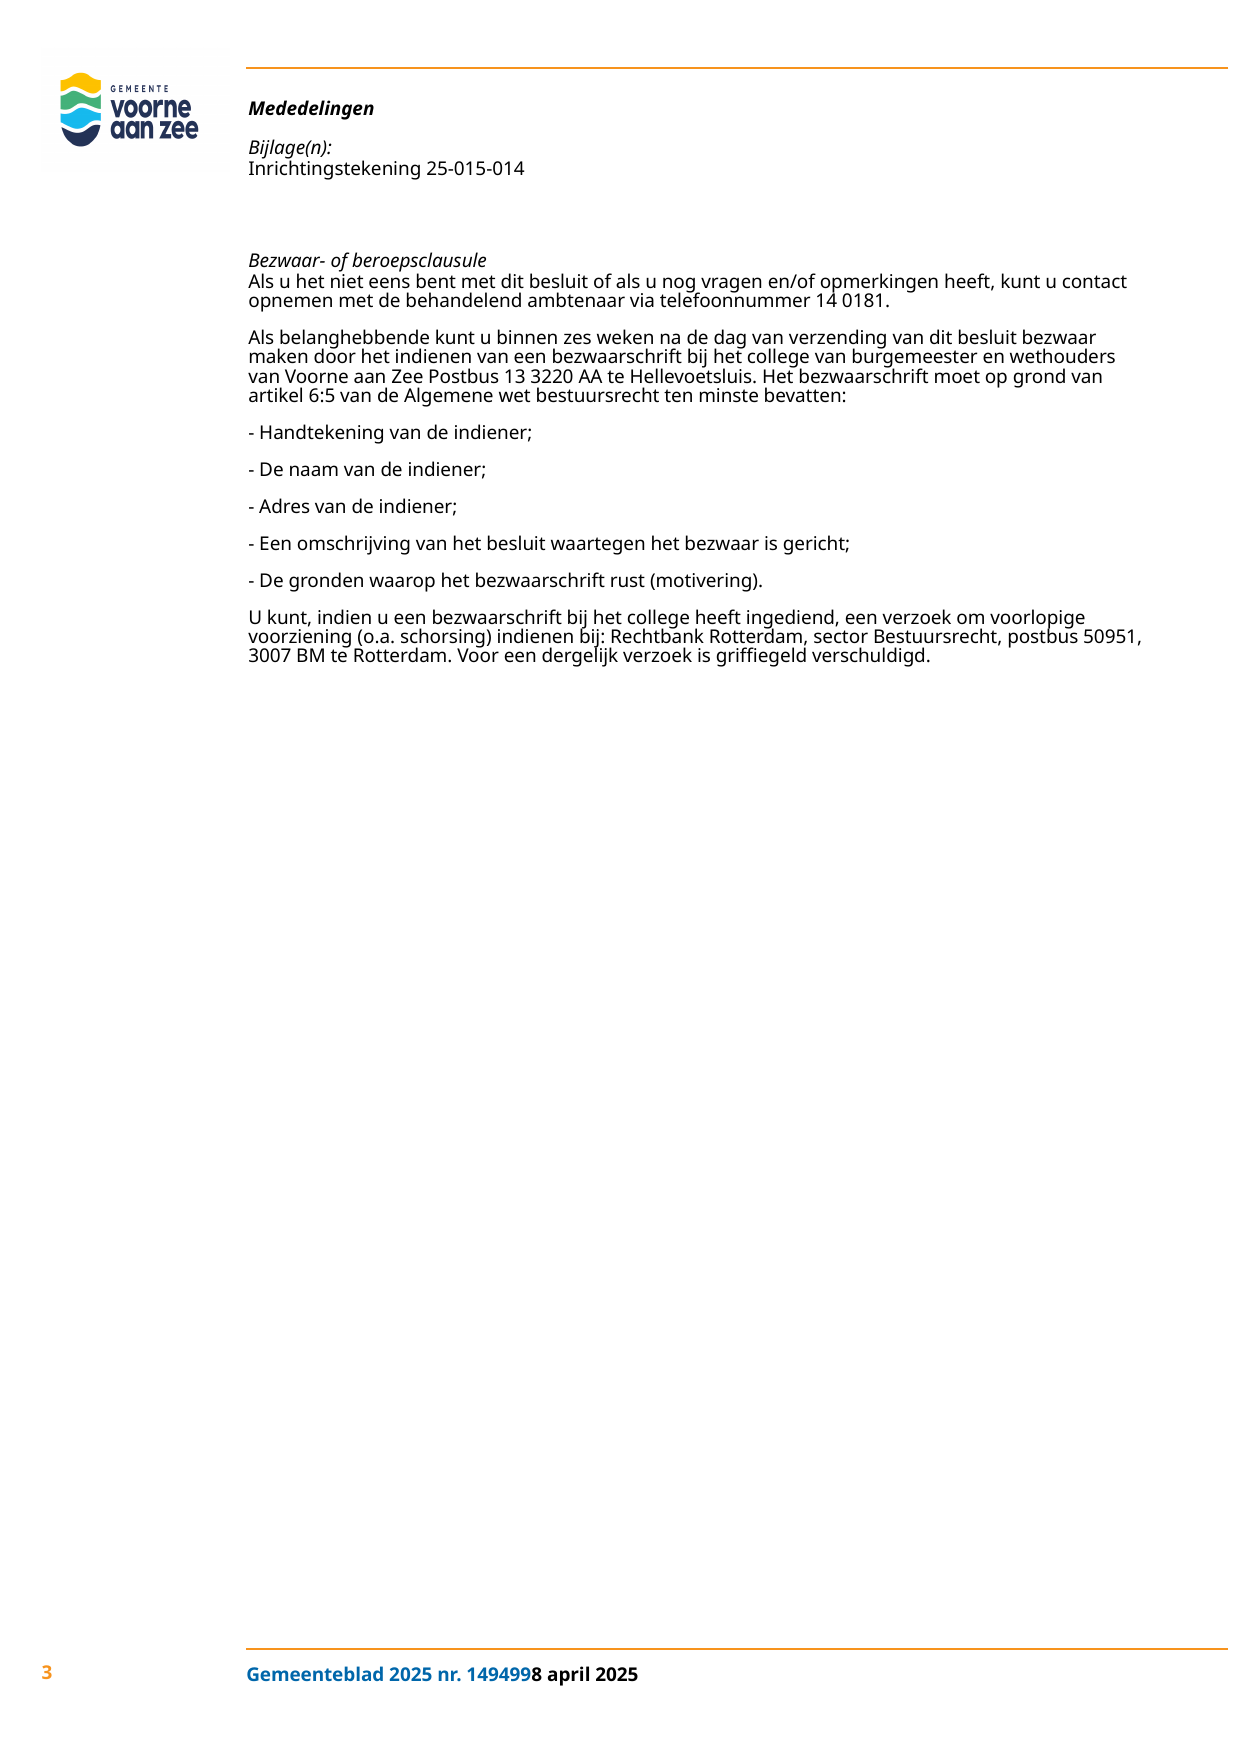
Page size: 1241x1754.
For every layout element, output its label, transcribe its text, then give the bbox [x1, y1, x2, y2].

text Als u het niet eens bent met dit besluit of als u nog vragen en/of opmerkingen heeft, kunt u contact opnemen met de behandelend ambtenaar via telefoonnummer 14 0181. [248, 273, 1152, 312]
text - Een omschrijving van het besluit waartegen het bezwaar is gericht; [248, 535, 1152, 554]
text Mededelingen [248, 95, 1152, 121]
text - De gronden waarop het bezwaarschrift rust (motivering). [248, 572, 1152, 591]
text - De naam van de indiener; [248, 461, 1152, 480]
text Inrichtingstekening 25-015-014 [248, 160, 1152, 179]
text Bijlage(n): [248, 134, 1152, 160]
text U kunt, indien u een bezwaarschrift bij het college heeft ingediend, een verzoek om voorlopige voorziening (o.a. schorsing) indienen bij: Rechtbank Rotterdam, sector Bestuursrecht, postbus 50951, 3007 BM te Rotterdam. Voor een dergelijk verzoek is griffiegeld verschuldigd. [248, 609, 1152, 667]
picture [41, 47, 231, 172]
text Bezwaar- of beroepsclausule [248, 247, 1152, 273]
text - Adres van de indiener; [248, 498, 1152, 517]
text - Handtekening van de indiener; [248, 424, 1152, 443]
text Als belanghebbende kunt u binnen zes weken na de dag van verzending van dit besluit bezwaar maken door het indienen van een bezwaarschrift bij het college van burgemeester en wethouders van Voorne aan Zee Postbus 13 3220 AA te Hellevoetsluis. Het bezwaarschrift moet op grond van artikel 6:5 van de Algemene wet bestuursrecht ten minste bevatten: [248, 329, 1152, 406]
